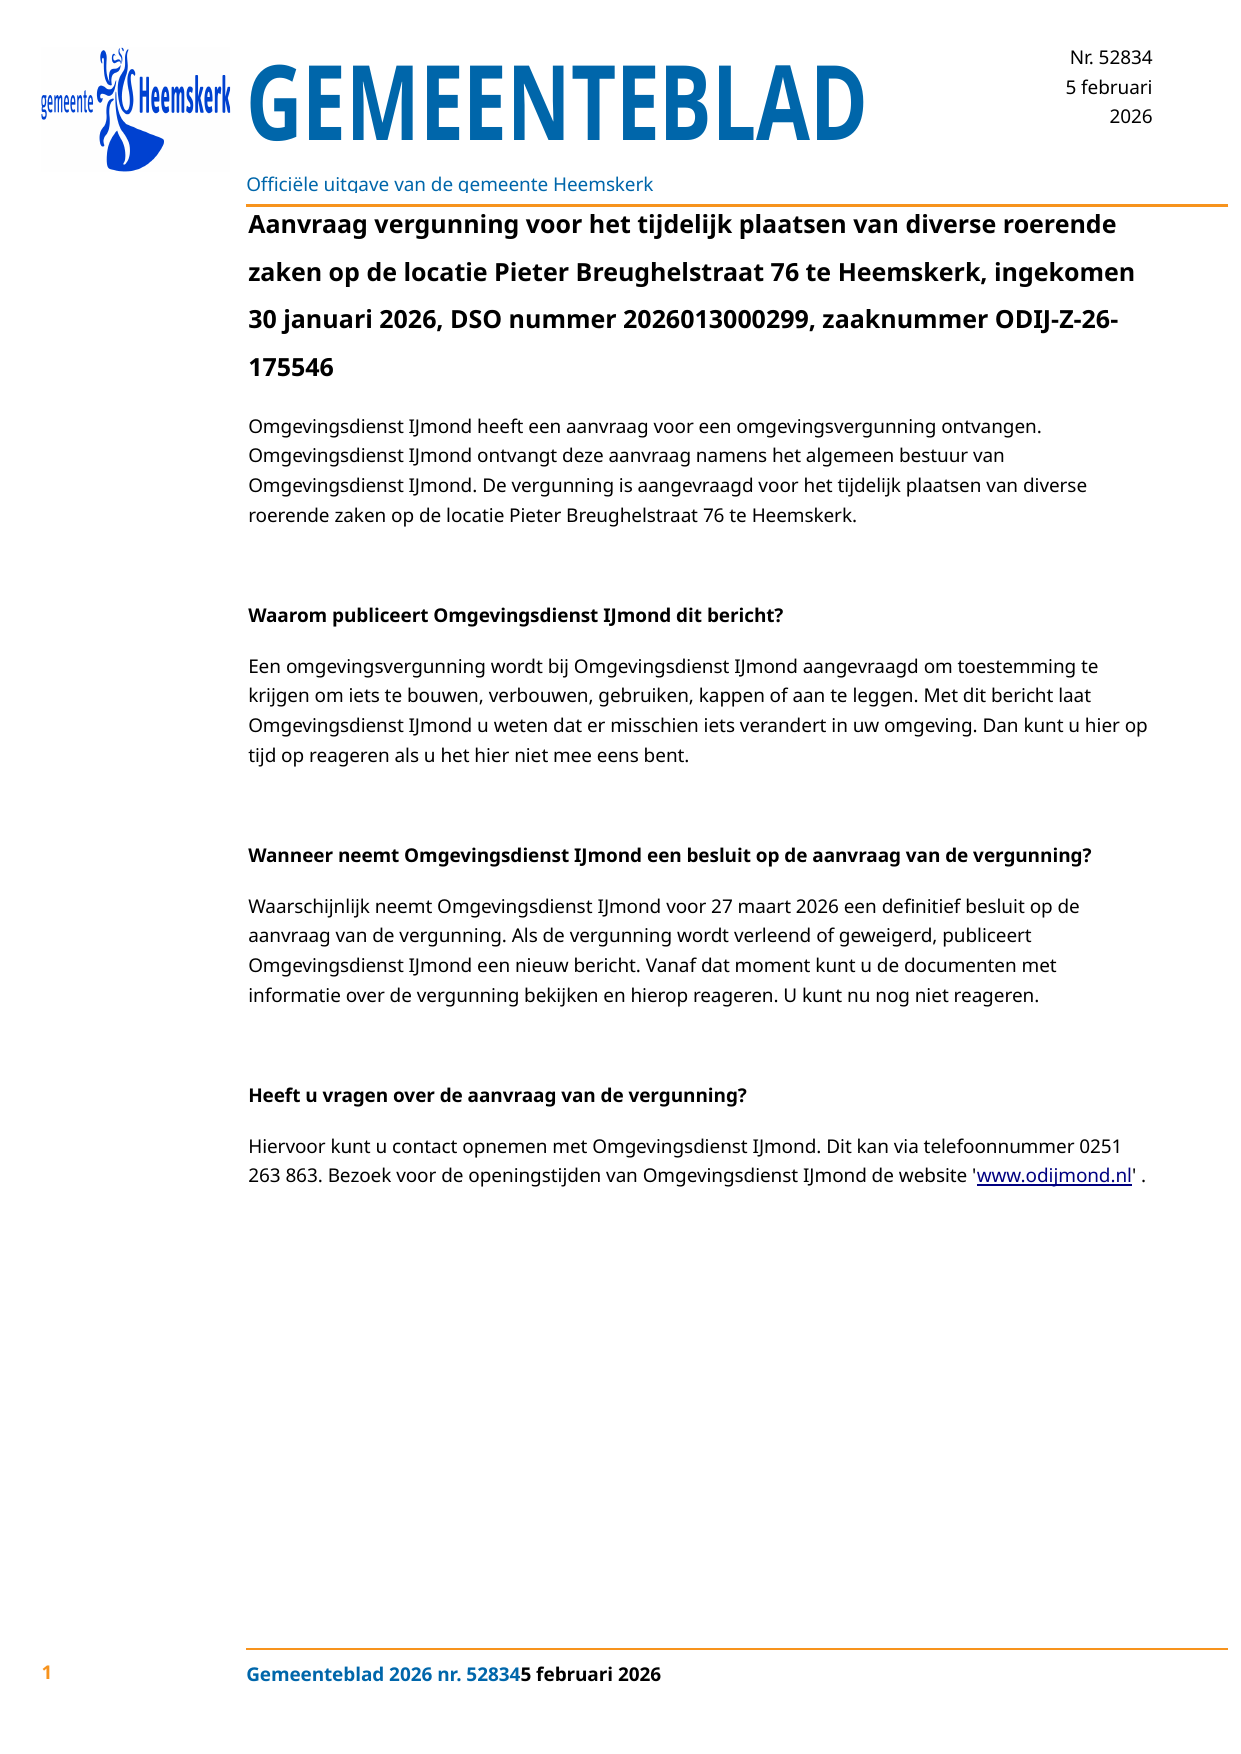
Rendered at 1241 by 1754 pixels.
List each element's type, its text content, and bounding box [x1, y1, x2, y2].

text Omgevingsdienst IJmond heeft een aanvraag voor een omgevingsvergunning ontvangen. Omgevingsdienst IJmond ontvangt deze aanvraag namens het algemeen bestuur van Omgevingsdienst IJmond. De vergunning is aangevraagd voor het tijdelijk plaatsen van diverse roerende zaken op de locatie Pieter Breughelstraat 76 te Heemskerk. [248, 413, 1152, 528]
text Waarschijnlijk neemt Omgevingsdienst IJmond voor 27 maart 2026 een definitief besluit op de aanvraag van de vergunning. Als de vergunning wordt verleend of geweigerd, publiceert Omgevingsdienst IJmond een nieuw bericht. Vanaf dat moment kunt u de documenten met informatie over de vergunning bekijken en hierop reageren. U kunt nu nog niet reageren. [248, 893, 1152, 1008]
picture [41, 47, 231, 172]
text Wanneer neemt Omgevingsdienst IJmond een besluit op de aanvraag van de vergunning? [248, 843, 1152, 868]
text Aanvraag vergunning voor het tijdelijk plaatsen van diverse roerende zaken op de locatie Pieter Breughelstraat 76 te Heemskerk, ingekomen 30 januari 2026, DSO nummer 2026013000299, zaaknummer ODIJ-Z-26-175546 [248, 207, 1152, 384]
text Waarom publiceert Omgevingsdienst IJmond dit bericht? [248, 603, 1152, 628]
text Een omgevingsvergunning wordt bij Omgevingsdienst IJmond aangevraagd om toestemming te krijgen om iets te bouwen, verbouwen, gebruiken, kappen of aan te leggen. Met dit bericht laat Omgevingsdienst IJmond u weten dat er misschien iets verandert in uw omgeving. Dan kunt u hier op tijd op reageren als u het hier niet mee eens bent. [248, 653, 1152, 768]
text Heeft u vragen over de aanvraag van de vergunning? [248, 1083, 1152, 1108]
text Hiervoor kunt u contact opnemen met Omgevingsdienst IJmond. Dit kan via telefoonnummer 0251 263 863. Bezoek voor de openingstijden van Omgevingsdienst IJmond de website 'www.odijmond.nl' . [248, 1133, 1152, 1188]
